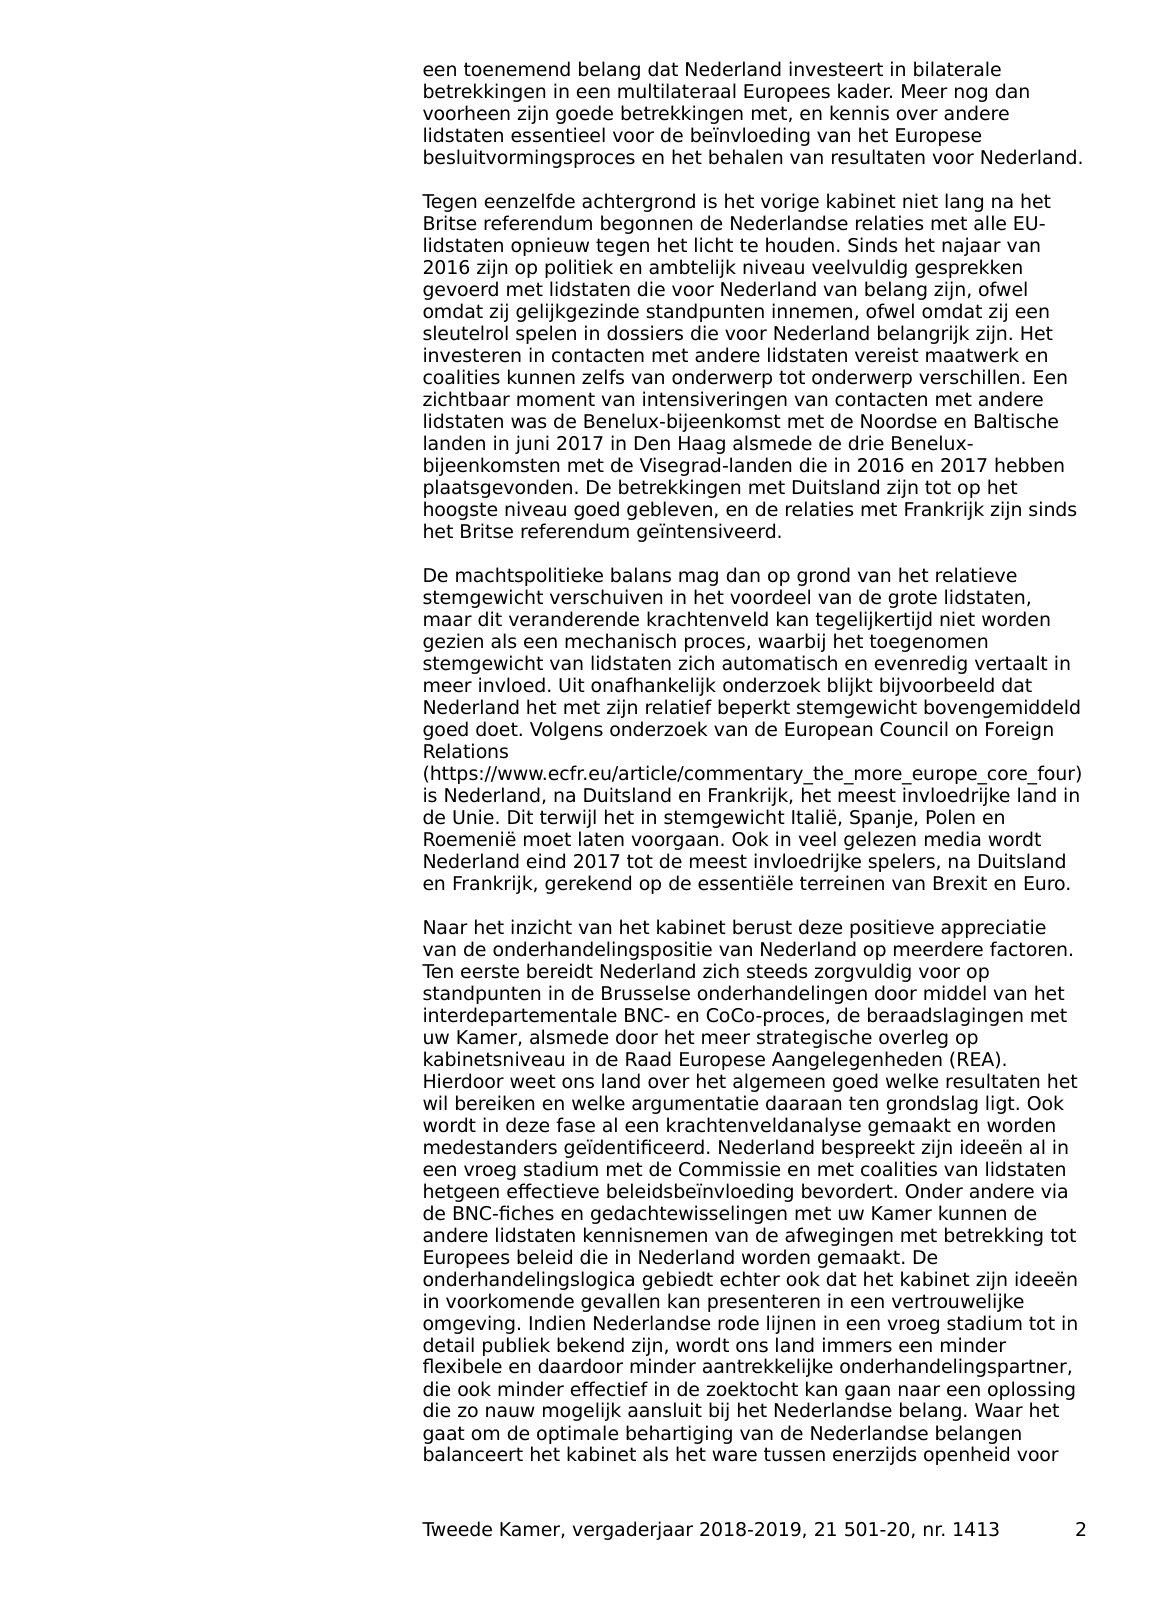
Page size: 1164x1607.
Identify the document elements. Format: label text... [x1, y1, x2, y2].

text Tegen eenzelfde achtergrond is het vorige kabinet niet lang na het Britse referendum begonnen de Nederlandse relaties met alle EU-lidstaten opnieuw tegen het licht te houden. Sinds het najaar van 2016 zijn op politiek en ambtelijk niveau veelvuldig gesprekken gevoerd met lidstaten die voor Nederland van belang zijn, ofwel omdat zij gelijkgezinde standpunten innemen, ofwel omdat zij een sleutelrol spelen in dossiers die voor Nederland belangrijk zijn. Het investeren in contacten met andere lidstaten vereist maatwerk en coalities kunnen zelfs van onderwerp tot onderwerp verschillen. Een zichtbaar moment van intensiveringen van contacten met andere lidstaten was de Benelux-bijeenkomst met de Noordse en Baltische landen in juni 2017 in Den Haag alsmede de drie Benelux-bijeenkomsten met de Visegrad-landen die in 2016 en 2017 hebben plaatsgevonden. De betrekkingen met Duitsland zijn tot op het hoogste niveau goed gebleven, en de relaties met Frankrijk zijn sinds het Britse referendum geïntensiveerd. [422, 191, 1087, 543]
text Naar het inzicht van het kabinet berust deze positieve appreciatie van de onderhandelingspositie van Nederland op meerdere factoren. Ten eerste bereidt Nederland zich steeds zorgvuldig voor op standpunten in de Brusselse onderhandelingen door middel van het interdepartementale BNC- en CoCo-proces, de beraadslagingen met uw Kamer, alsmede door het meer strategische overleg op kabinetsniveau in de Raad Europese Aangelegenheden (REA). Hierdoor weet ons land over het algemeen goed welke resultaten het wil bereiken en welke argumentatie daaraan ten grondslag ligt. Ook wordt in deze fase al een krachtenveldanalyse gemaakt en worden medestanders geïdentificeerd. Nederland bespreekt zijn ideeën al in een vroeg stadium met de Commissie en met coalities van lidstaten hetgeen effectieve beleidsbeïnvloeding bevordert. Onder andere via de BNC-fiches en gedachtewisselingen met uw Kamer kunnen de andere lidstaten kennisnemen van de afwegingen met betrekking tot Europees beleid die in Nederland worden gemaakt. De onderhandelingslogica gebiedt echter ook dat het kabinet zijn ideeën in voorkomende gevallen kan presenteren in een vertrouwelijke omgeving. Indien Nederlandse rode lijnen in een vroeg stadium tot in detail publiek bekend zijn, wordt ons land immers een minder flexibele en daardoor minder aantrekkelijke onderhandelingspartner, die ook minder effectief in de zoektocht kan gaan naar een oplossing die zo nauw mogelijk aansluit bij het Nederlandse belang. Waar het gaat om de optimale behartiging van de Nederlandse belangen balanceert het kabinet als het ware tussen enerzijds openheid voor [422, 917, 1087, 1466]
text een toenemend belang dat Nederland investeert in bilaterale betrekkingen in een multilateraal Europees kader. Meer nog dan voorheen zijn goede betrekkingen met, en kennis over andere lidstaten essentieel voor de beïnvloeding van het Europese besluitvormingsproces en het behalen van resultaten voor Nederland. [422, 59, 1087, 169]
text De machtspolitieke balans mag dan op grond van het relatieve stemgewicht verschuiven in het voordeel van de grote lidstaten, maar dit veranderende krachtenveld kan tegelijkertijd niet worden gezien als een mechanisch proces, waarbij het toegenomen stemgewicht van lidstaten zich automatisch en evenredig vertaalt in meer invloed. Uit onafhankelijk onderzoek blijkt bijvoorbeeld dat Nederland het met zijn relatief beperkt stemgewicht bovengemiddeld goed doet. Volgens onderzoek van de European Council on Foreign Relations (https://www.ecfr.eu/article/commentary_the_more_europe_core_four) is Nederland, na Duitsland en Frankrijk, het meest invloedrijke land in de Unie. Dit terwijl het in stemgewicht Italië, Spanje, Polen en Roemenië moet laten voorgaan. Ook in veel gelezen media wordt Nederland eind 2017 tot de meest invloedrijke spelers, na Duitsland en Frankrijk, gerekend op de essentiële terreinen van Brexit en Euro. [422, 565, 1087, 895]
